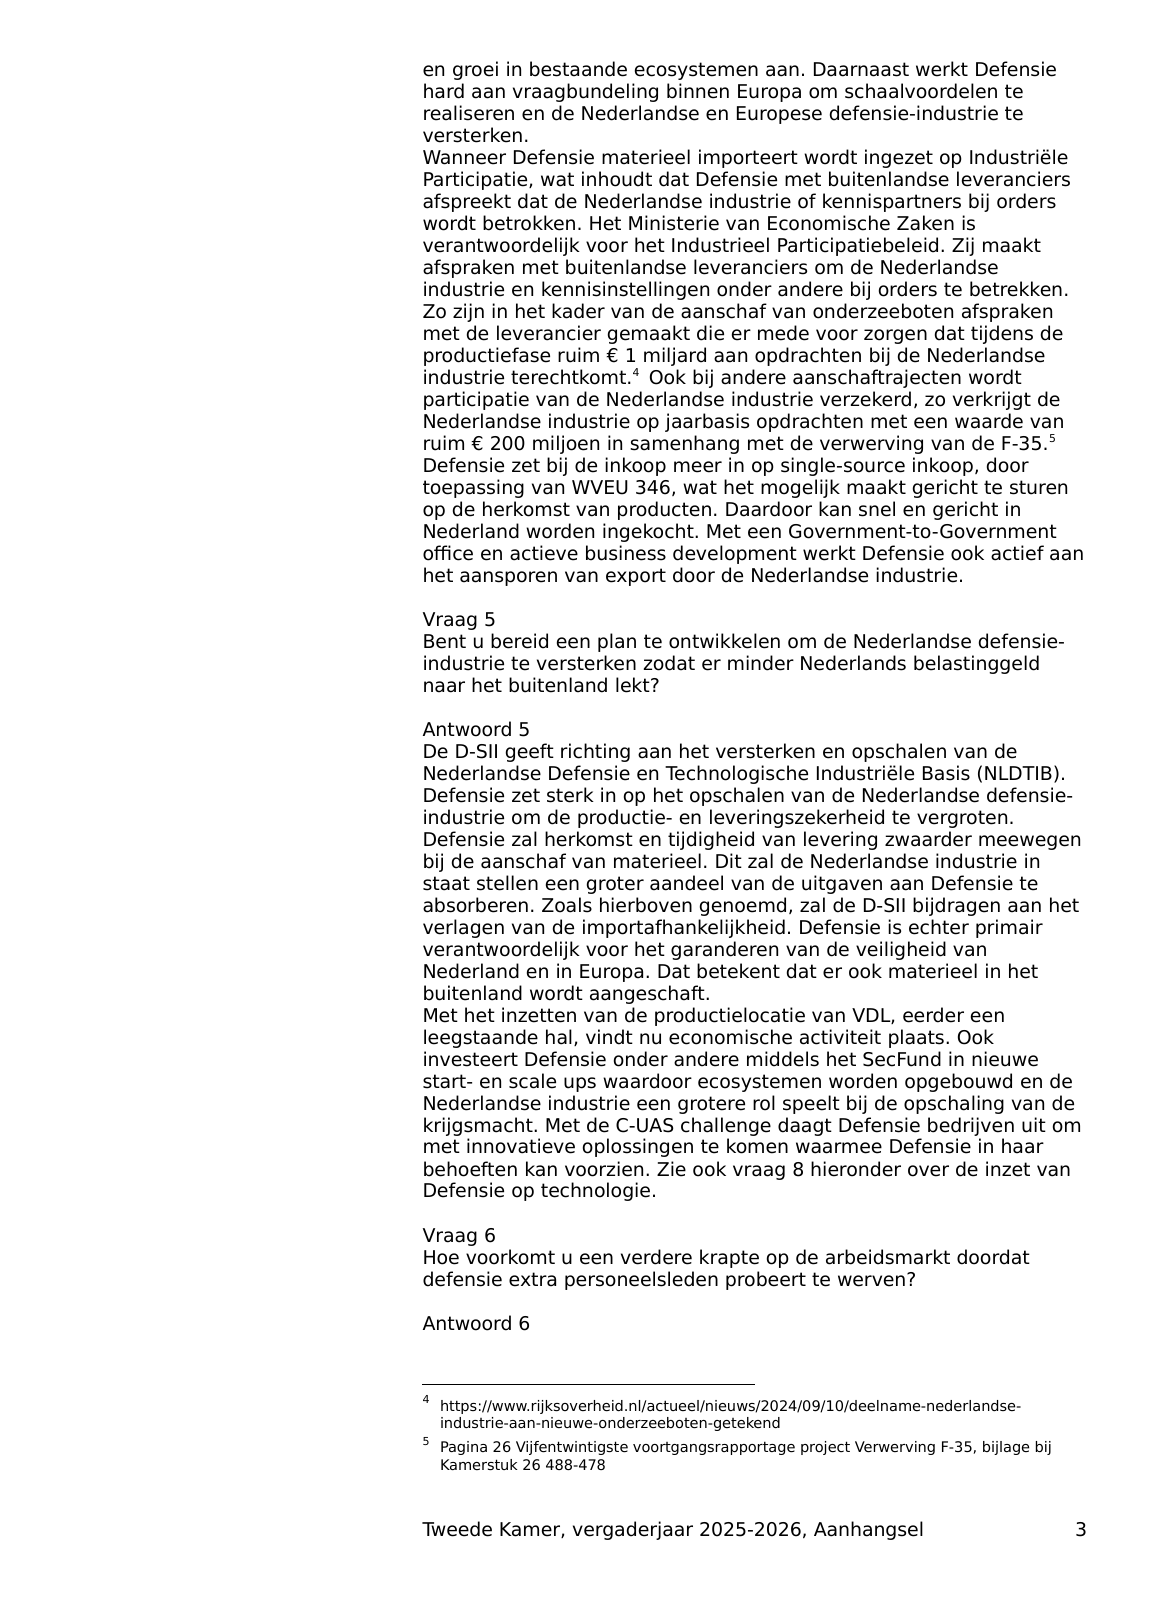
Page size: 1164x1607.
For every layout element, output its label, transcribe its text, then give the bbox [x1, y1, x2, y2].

text Antwoord 5 [422, 719, 1087, 741]
text en groei in bestaande ecosystemen aan. Daarnaast werkt Defensie hard aan vraagbundeling binnen Europa om schaalvoordelen te realiseren en de Nederlandse en Europese defensie-industrie te versterken. [422, 59, 1087, 147]
text Bent u bereid een plan te ontwikkelen om de Nederlandse defensie-industrie te versterken zodat er minder Nederlands belastinggeld naar het buitenland lekt? [422, 631, 1087, 697]
text Vraag 6 [422, 1224, 1087, 1247]
text Defensie zet bij de inkoop meer in op single-source inkoop, door toepassing van WVEU 346, wat het mogelijk maakt gericht te sturen op de herkomst van producten. Daardoor kan snel en gericht in Nederland worden ingekocht. Met een Government-to-Government office en actieve business development werkt Defensie ook actief aan het aansporen van export door de Nederlandse industrie. [422, 455, 1087, 587]
text Wanneer Defensie materieel importeert wordt ingezet op Industriële Participatie, wat inhoudt dat Defensie met buitenlandse leveranciers afspreekt dat de Nederlandse industrie of kennispartners bij orders wordt betrokken. Het Ministerie van Economische Zaken is verantwoordelijk voor het Industrieel Participatiebeleid. Zij maakt afspraken met buitenlandse leveranciers om de Nederlandse industrie en kennisinstellingen onder andere bij orders te betrekken. Zo zijn in het kader van de aanschaf van onderzeeboten afspraken met de leverancier gemaakt die er mede voor zorgen dat tijdens de productiefase ruim € 1 miljard aan opdrachten bij de Nederlandse industrie terechtkomt. Ook bij andere aanschaftrajecten wordt participatie van de Nederlandse industrie verzekerd, zo verkrijgt de Nederlandse industrie op jaarbasis opdrachten met een waarde van ruim € 200 miljoen in samenhang met de verwerving van de F-35. [422, 147, 1087, 455]
text Antwoord 6 [422, 1313, 1087, 1335]
text Pagina 26 Vijfentwintigste voortgangsrapportage project Verwerving F-35, bijlage bij Kamerstuk 26 488-478 [422, 1435, 1087, 1474]
text Hoe voorkomt u een verdere krapte op de arbeidsmarkt doordat defensie extra personeelsleden probeert te werven? [422, 1247, 1087, 1291]
text Met het inzetten van de productielocatie van VDL, eerder een leegstaande hal, vindt nu economische activiteit plaats. Ook investeert Defensie onder andere middels het SecFund in nieuwe start- en scale ups waardoor ecosystemen worden opgebouwd en de Nederlandse industrie een grotere rol speelt bij de opschaling van de krijgsmacht. Met de C-UAS challenge daagt Defensie bedrijven uit om met innovatieve oplossingen te komen waarmee Defensie in haar behoeften kan voorzien. Zie ook vraag 8 hieronder over de inzet van Defensie op technologie. [422, 1004, 1087, 1202]
text De D-SII geeft richting aan het versterken en opschalen van de Nederlandse Defensie en Technologische Industriële Basis (NLDTIB). Defensie zet sterk in op het opschalen van de Nederlandse defensie-industrie om de productie- en leveringszekerheid te vergroten. Defensie zal herkomst en tijdigheid van levering zwaarder meewegen bij de aanschaf van materieel. Dit zal de Nederlandse industrie in staat stellen een groter aandeel van de uitgaven aan Defensie te absorberen. Zoals hierboven genoemd, zal de D-SII bijdragen aan het verlagen van de importafhankelijkheid. Defensie is echter primair verantwoordelijk voor het garanderen van de veiligheid van Nederland en in Europa. Dat betekent dat er ook materieel in het buitenland wordt aangeschaft. [422, 741, 1087, 1004]
text Vraag 5 [422, 609, 1087, 631]
text https://www.rijksoverheid.nl/actueel/nieuws/2024/09/10/deelname-nederlandse-industrie-aan-nieuwe-onderzeeboten-getekend [422, 1393, 1087, 1432]
